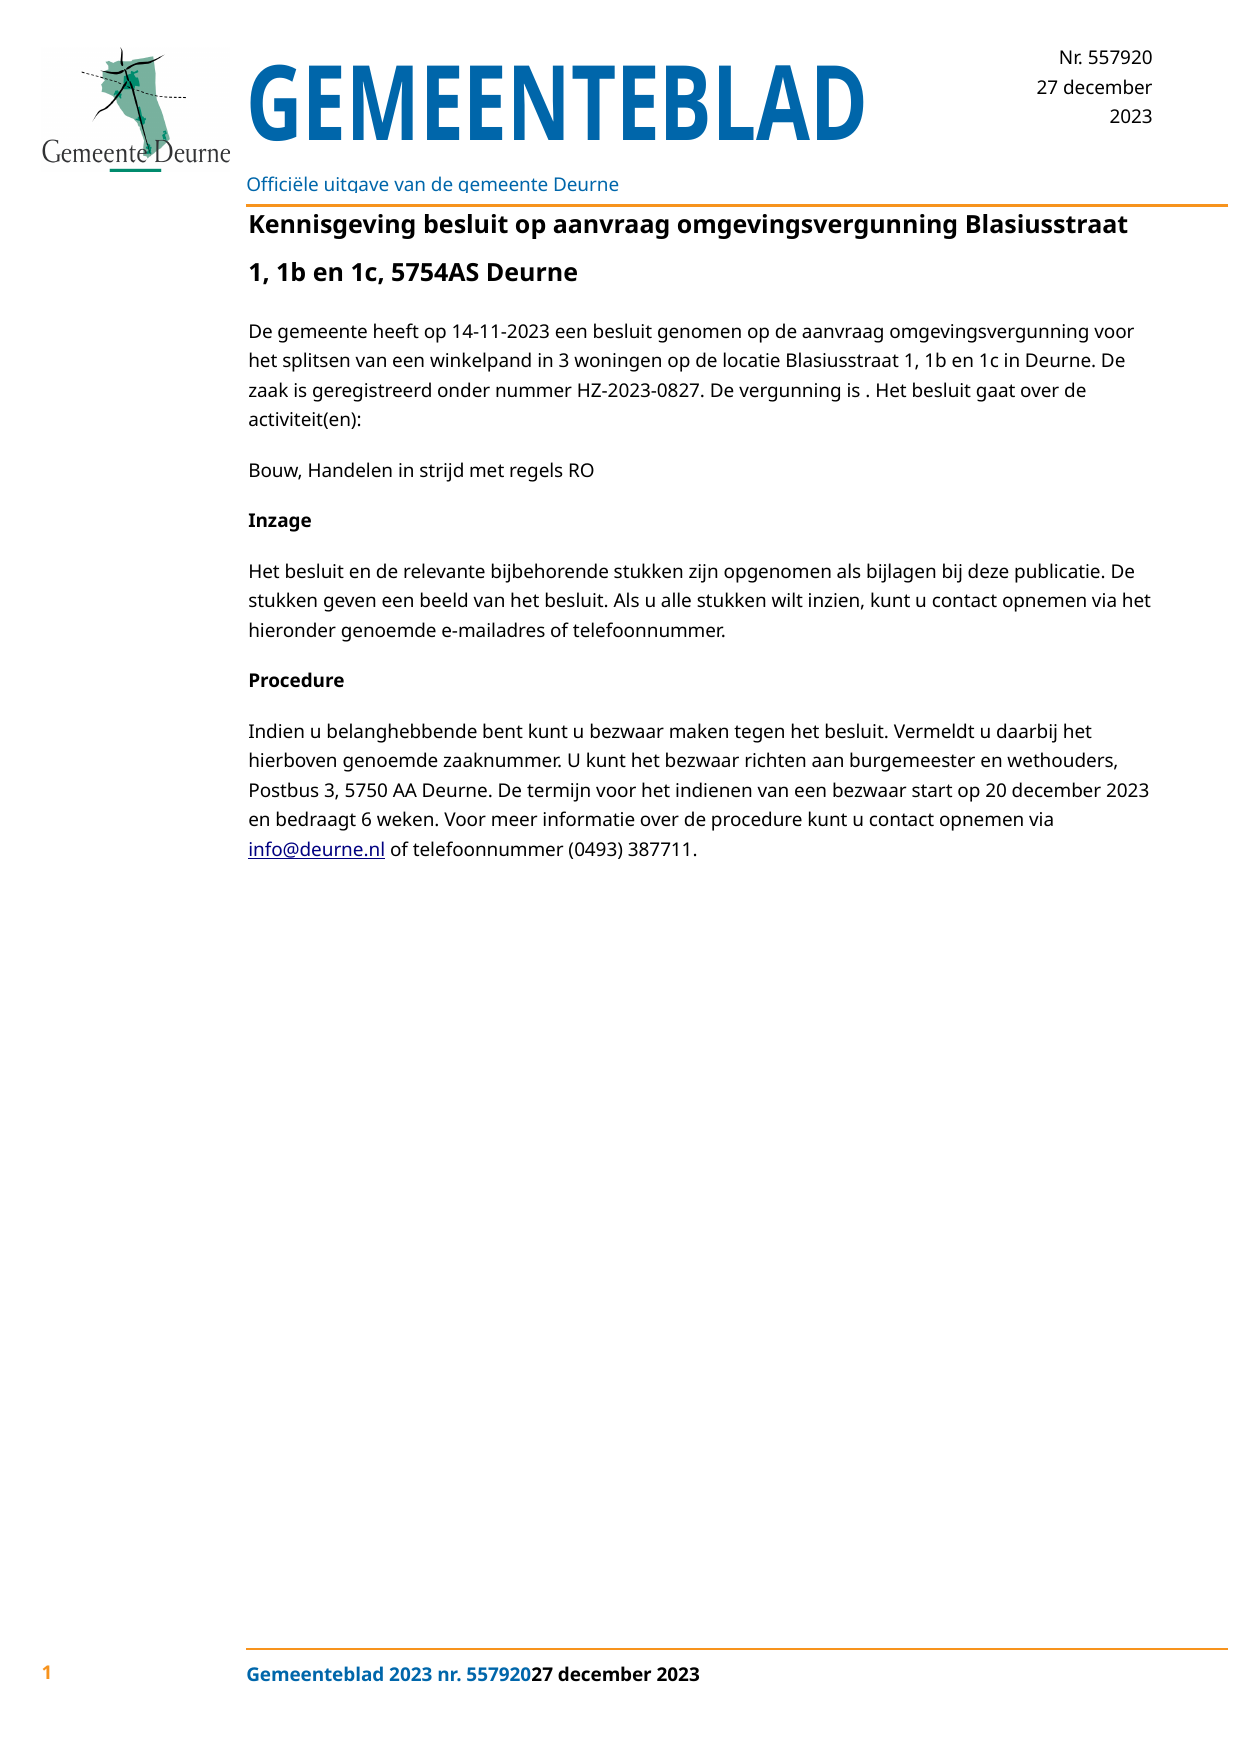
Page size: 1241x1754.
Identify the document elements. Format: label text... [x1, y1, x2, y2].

text De gemeente heeft op 14-11-2023 een besluit genomen op de aanvraag omgevingsvergunning voor het splitsen van een winkelpand in 3 woningen op de locatie Blasiusstraat 1, 1b en 1c in Deurne. De zaak is geregistreerd onder nummer HZ-2023-0827. De vergunning is . Het besluit gaat over de activiteit(en): [248, 318, 1152, 432]
text Het besluit en de relevante bijbehorende stukken zijn opgenomen als bijlagen bij deze publicatie. De stukken geven een beeld van het besluit. Als u alle stukken wilt inzien, kunt u contact opnemen via het hieronder genoemde e-mailadres of telefoonnummer. [248, 558, 1152, 643]
picture [41, 47, 231, 172]
text Bouw, Handelen in strijd met regels RO [248, 457, 1152, 483]
text Kennisgeving besluit op aanvraag omgevingsvergunning Blasiusstraat 1, 1b en 1c, 5754AS Deurne [248, 207, 1152, 288]
text Indien u belanghebbende bent kunt u bezwaar maken tegen het besluit. Vermeldt u daarbij het hierboven genoemde zaaknummer. U kunt het bezwaar richten aan burgemeester en wethouders, Postbus 3, 5750 AA Deurne. De termijn voor het indienen van een bezwaar start op 20 december 2023 en bedraagt 6 weken. Voor meer informatie over de procedure kunt u contact opnemen via info@deurne.nl of telefoonnummer (0493) 387711. [248, 718, 1152, 862]
text Inzage [248, 507, 1152, 533]
text Procedure [248, 667, 1152, 693]
